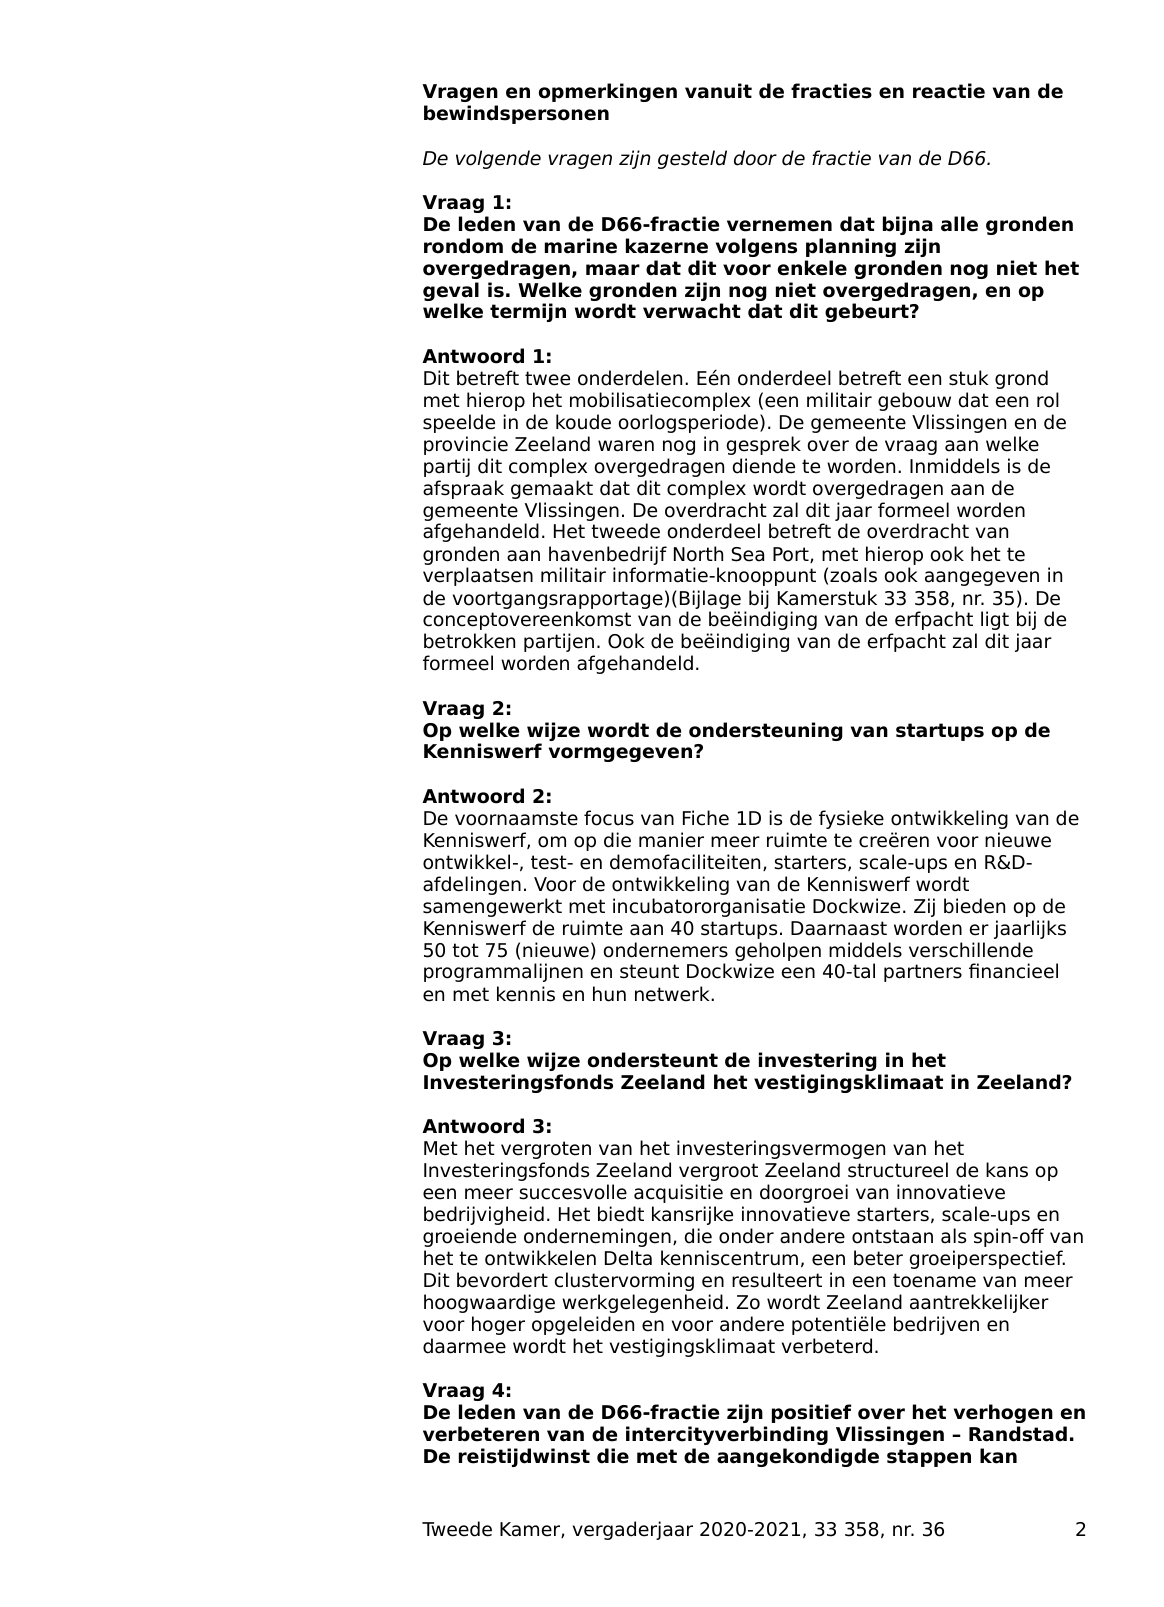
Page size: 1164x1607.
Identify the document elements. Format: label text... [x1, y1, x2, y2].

subtitle Vragen en opmerkingen vanuit de fracties en reactie van de bewindspersonen [422, 81, 1087, 125]
text Op welke wijze wordt de ondersteuning van startups op de Kenniswerf vormgegeven? [422, 719, 1087, 763]
text Vraag 2: [422, 697, 1087, 719]
text De volgende vragen zijn gesteld door de fractie van de D66. [422, 147, 1087, 169]
text Antwoord 1: [422, 346, 1087, 368]
text Dit betreft twee onderdelen. Eén onderdeel betreft een stuk grond met hierop het mobilisatiecomplex (een militair gebouw dat een rol speelde in de koude oorlogsperiode). De gemeente Vlissingen en de provincie Zeeland waren nog in gesprek over de vraag aan welke partij dit complex overgedragen diende te worden. Inmiddels is de afspraak gemaakt dat dit complex wordt overgedragen aan de gemeente Vlissingen. De overdracht zal dit jaar formeel worden afgehandeld. Het tweede onderdeel betreft de overdracht van gronden aan havenbedrijf North Sea Port, met hierop ook het te verplaatsen militair informatie-knooppunt (zoals ook aangegeven in de voortgangsrapportage)(Bijlage bij Kamerstuk 33 358, nr. 35). De conceptovereenkomst van de beëindiging van de erfpacht ligt bij de betrokken partijen. Ook de beëindiging van de erfpacht zal dit jaar formeel worden afgehandeld. [422, 368, 1087, 675]
text Antwoord 2: [422, 786, 1087, 808]
text Dit bevordert clustervorming en resulteert in een toename van meer hoogwaardige werkgelegenheid. Zo wordt Zeeland aantrekkelijker voor hoger opgeleiden en voor andere potentiële bedrijven en daarmee wordt het vestigingsklimaat verbeterd. [422, 1269, 1087, 1357]
text De voornaamste focus van Fiche 1D is de fysieke ontwikkeling van de Kenniswerf, om op die manier meer ruimte te creëren voor nieuwe ontwikkel-, test- en demofaciliteiten, starters, scale-ups en R&D-afdelingen. Voor de ontwikkeling van de Kenniswerf wordt samengewerkt met incubatororganisatie Dockwize. Zij bieden op de Kenniswerf de ruimte aan 40 startups. Daarnaast worden er jaarlijks 50 tot 75 (nieuwe) ondernemers geholpen middels verschillende programmalijnen en steunt Dockwize een 40-tal partners financieel en met kennis en hun netwerk. [422, 808, 1087, 1005]
text De leden van de D66-fractie vernemen dat bijna alle gronden rondom de marine kazerne volgens planning zijn overgedragen, maar dat dit voor enkele gronden nog niet het geval is. Welke gronden zijn nog niet overgedragen, en op welke termijn wordt verwacht dat dit gebeurt? [422, 213, 1087, 323]
text Antwoord 3: [422, 1116, 1087, 1138]
text Met het vergroten van het investeringsvermogen van het Investeringsfonds Zeeland vergroot Zeeland structureel de kans op een meer succesvolle acquisitie en doorgroei van innovatieve bedrijvigheid. Het biedt kansrijke innovatieve starters, scale-ups en groeiende ondernemingen, die onder andere ontstaan als spin-off van het te ontwikkelen Delta kenniscentrum, een beter groeiperspectief. [422, 1138, 1087, 1269]
text Vraag 4: [422, 1380, 1087, 1402]
text De leden van de D66-fractie zijn positief over het verhogen en verbeteren van de intercityverbinding Vlissingen – Randstad. De reistijdwinst die met de aangekondigde stappen kan [422, 1402, 1087, 1468]
text Op welke wijze ondersteunt de investering in het Investeringsfonds Zeeland het vestigingsklimaat in Zeeland? [422, 1049, 1087, 1093]
text Vraag 3: [422, 1028, 1087, 1049]
text Vraag 1: [422, 192, 1087, 213]
